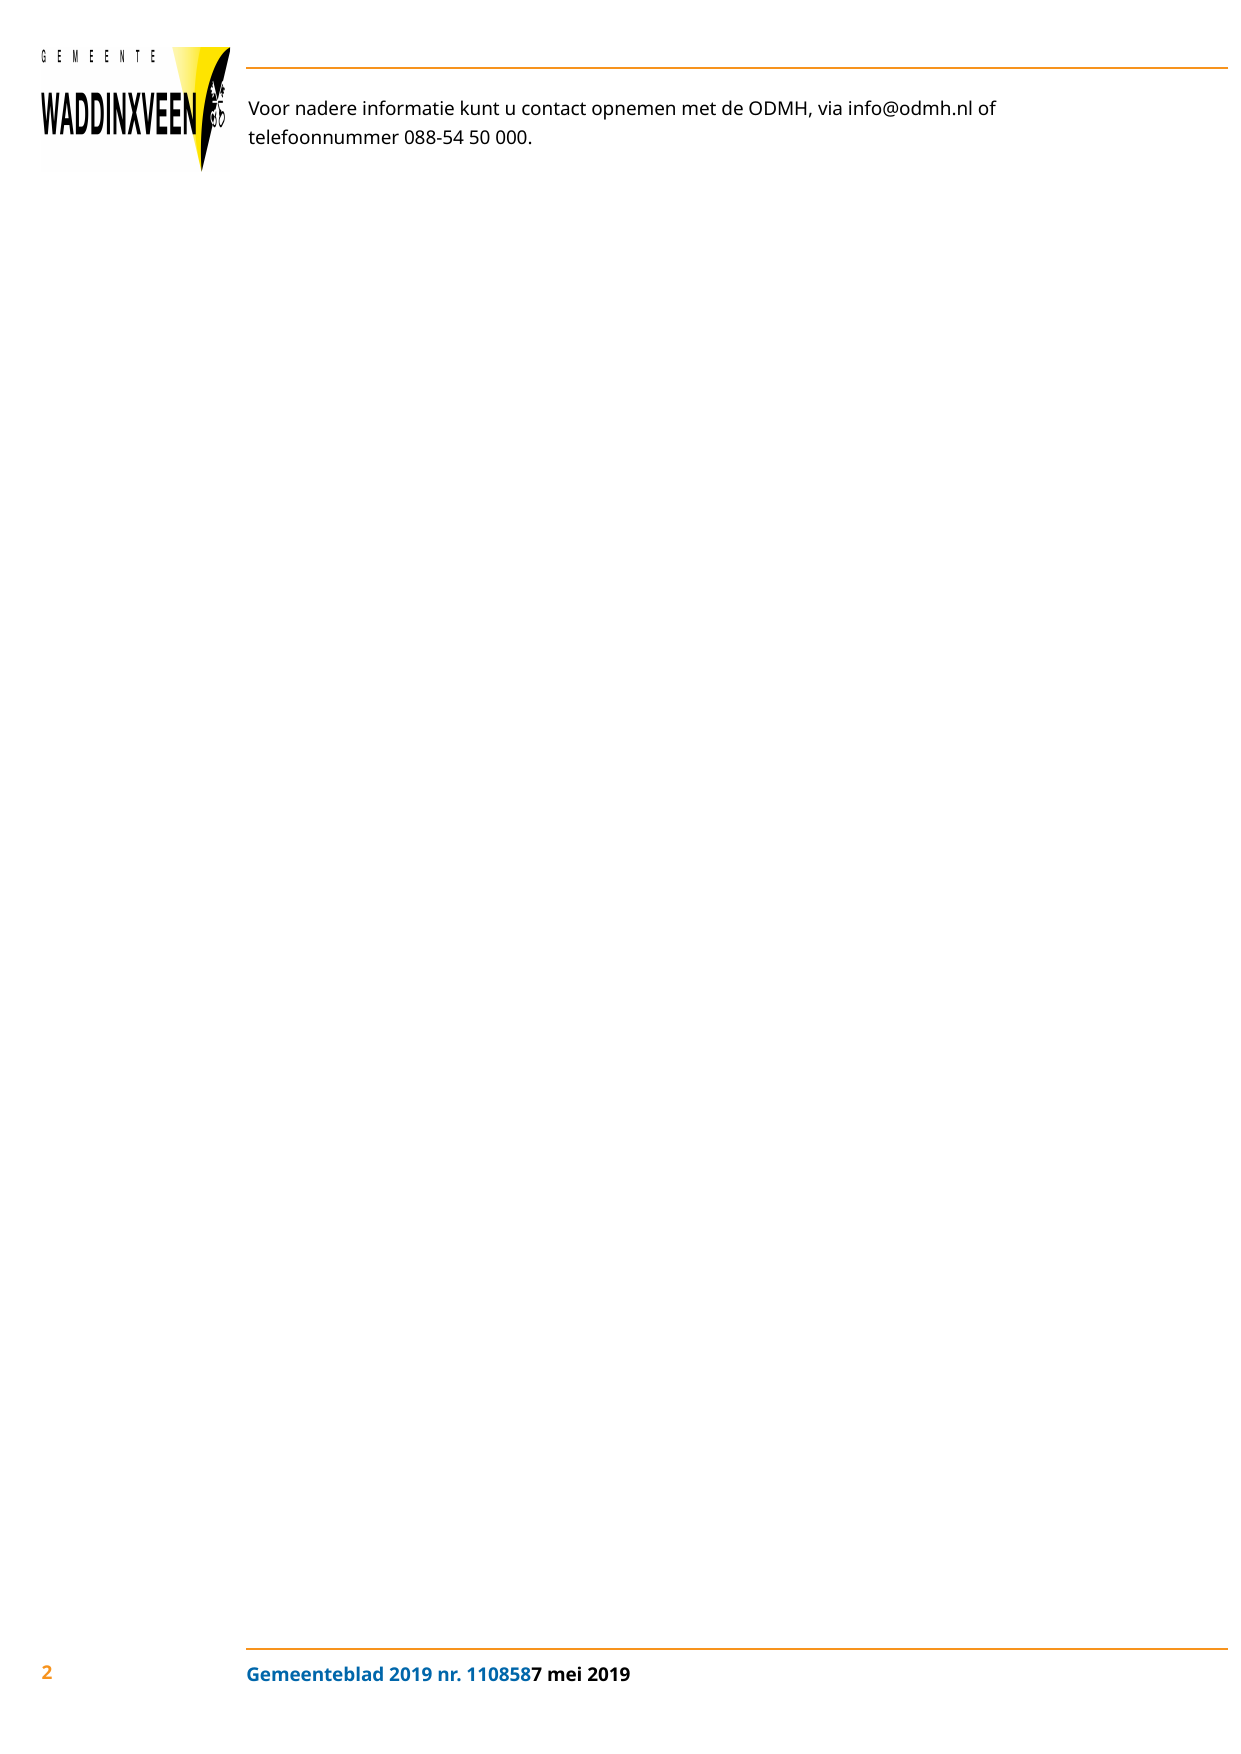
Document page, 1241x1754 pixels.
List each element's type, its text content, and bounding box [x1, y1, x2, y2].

picture [41, 47, 231, 172]
text Voor nadere informatie kunt u contact opnemen met de ODMH, via info@odmh.nl of telefoonnummer 088-54 50 000. [248, 95, 1152, 150]
